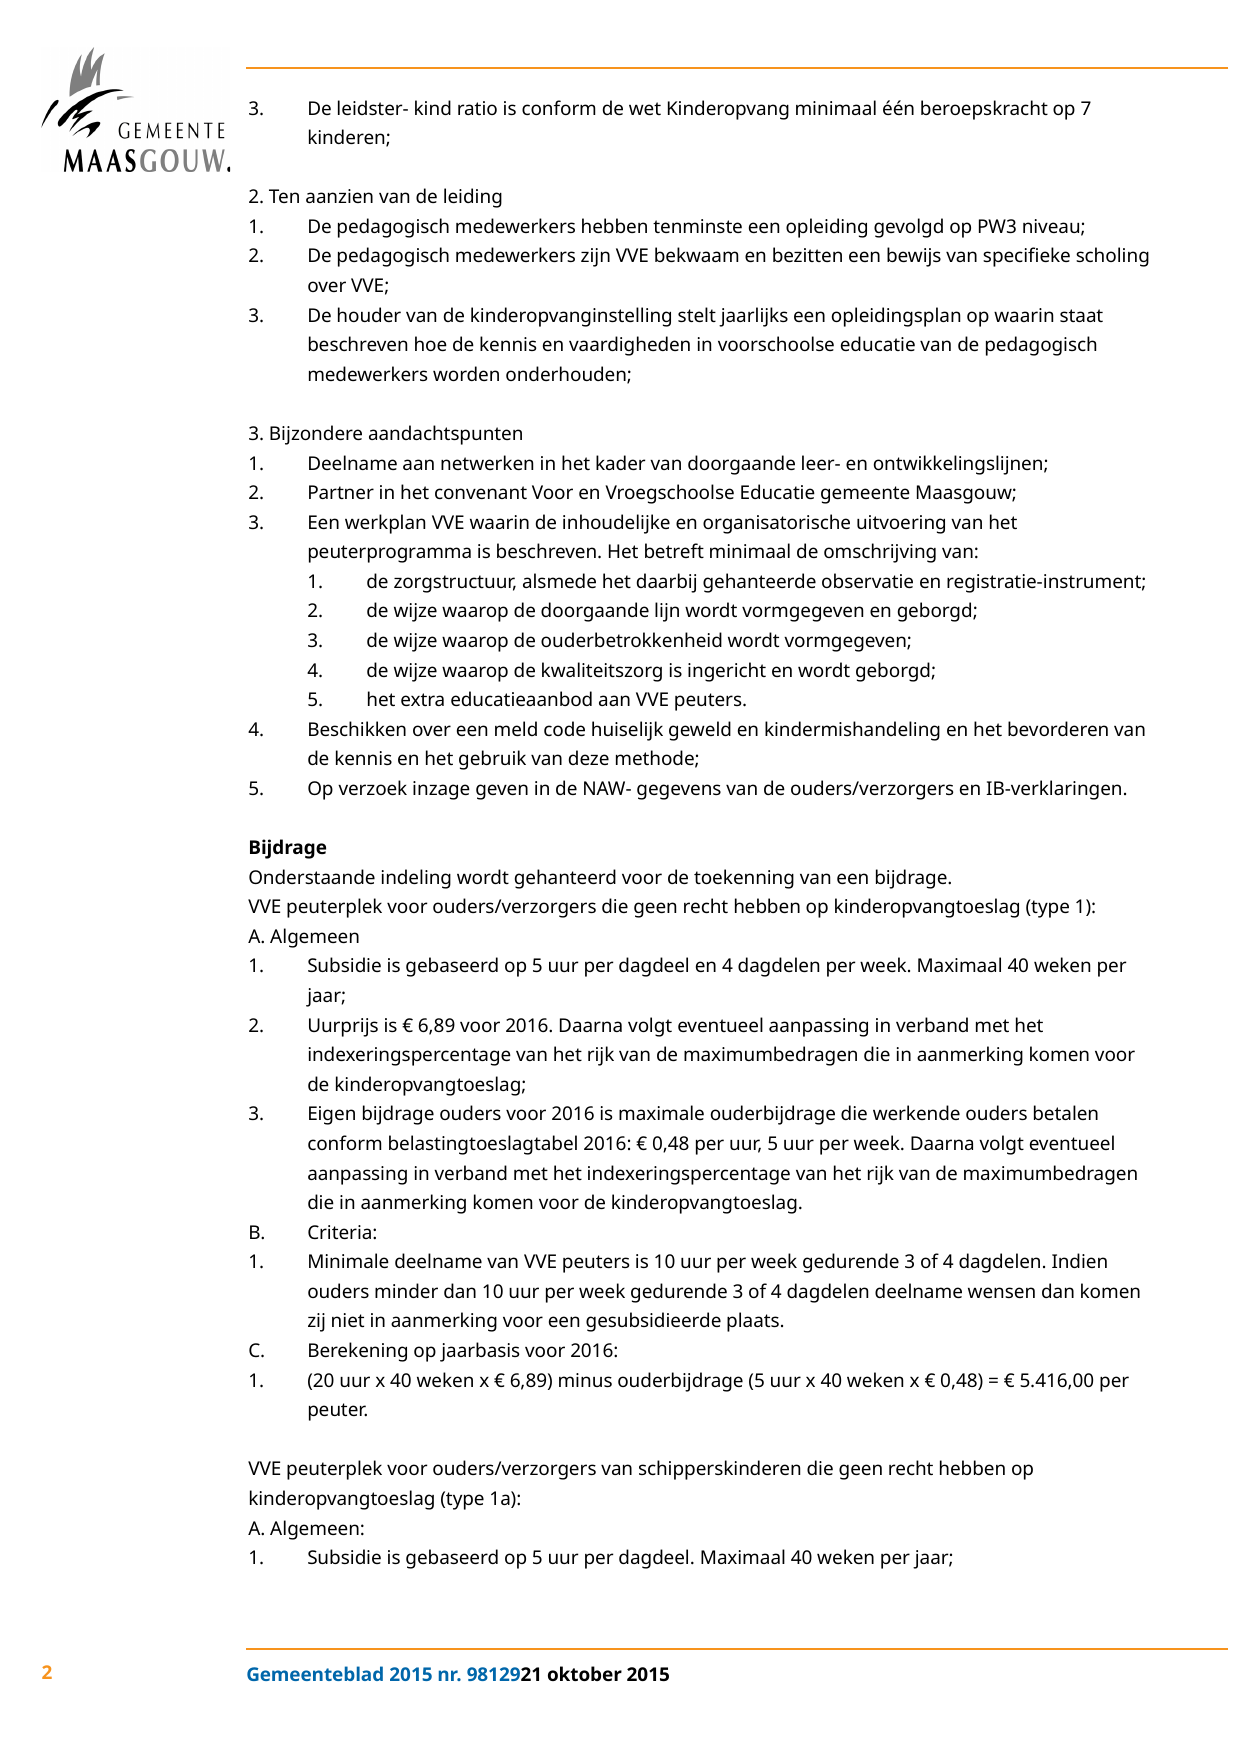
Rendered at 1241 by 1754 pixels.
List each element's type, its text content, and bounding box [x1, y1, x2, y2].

list Subsidie is gebaseerd op 5 uur per dagdeel. Maximaal 40 weken per jaar; [248, 1544, 1152, 1570]
text A. Algemeen [248, 923, 1152, 949]
list Op verzoek inzage geven in de NAW- gegevens van de ouders/verzorgers en IB-verklaringen. [248, 775, 1152, 801]
list de wijze waarop de doorgaande lijn wordt vormgegeven en geborgd; [307, 598, 1152, 623]
list Partner in het convenant Voor en Vroegschoolse Educatie gemeente Maasgouw; [248, 479, 1152, 505]
list De houder van de kinderopvanginstelling stelt jaarlijks een opleidingsplan op waarin staat beschreven hoe de kennis en vaardigheden in voorschoolse educatie van de pedagogisch medewerkers worden onderhouden; [248, 302, 1152, 387]
text 2. Ten aanzien van de leiding [248, 183, 1152, 209]
list de zorgstructuur, alsmede het daarbij gehanteerde observatie en registratie-instrument; [307, 568, 1152, 594]
list De leidster- kind ratio is conform de wet Kinderopvang minimaal één beroepskracht op 7 kinderen; [248, 95, 1152, 150]
list Subsidie is gebaseerd op 5 uur per dagdeel en 4 dagdelen per week. Maximaal 40 weken per jaar; [248, 953, 1152, 1008]
list de wijze waarop de ouderbetrokkenheid wordt vormgegeven; [307, 627, 1152, 653]
list Minimale deelname van VVE peuters is 10 uur per week gedurende 3 of 4 dagdelen. Indien ouders minder dan 10 uur per week gedurende 3 of 4 dagdelen deelname wensen dan komen zij niet in aanmerking voor een gesubsidieerde plaats. [248, 1248, 1152, 1333]
text VVE peuterplek voor ouders/verzorgers die geen recht hebben op kinderopvangtoeslag (type 1): [248, 893, 1152, 919]
list Beschikken over een meld code huiselijk geweld en kindermishandeling en het bevorderen van de kennis en het gebruik van deze methode; [248, 716, 1152, 771]
list Criteria: [248, 1219, 1152, 1245]
list het extra educatieaanbod aan VVE peuters. [307, 686, 1152, 712]
text VVE peuterplek voor ouders/verzorgers van schipperskinderen die geen recht hebben op kinderopvangtoeslag (type 1a): [248, 1456, 1152, 1511]
text A. Algemeen: [248, 1515, 1152, 1541]
text 3. Bijzondere aandachtspunten [248, 420, 1152, 446]
list Een werkplan VVE waarin de inhoudelijke en organisatorische uitvoering van het peuterprogramma is beschreven. Het betreft minimaal de omschrijving van: [248, 509, 1152, 564]
list De pedagogisch medewerkers zijn VVE bekwaam en bezitten een bewijs van specifieke scholing over VVE; [248, 243, 1152, 298]
list Uurprijs is € 6,89 voor 2016. Daarna volgt eventueel aanpassing in verband met het indexeringspercentage van het rijk van de maximumbedragen die in aanmerking komen voor de kinderopvangtoeslag; [248, 1012, 1152, 1097]
list Deelname aan netwerken in het kader van doorgaande leer- en ontwikkelingslijnen; [248, 450, 1152, 476]
list Berekening op jaarbasis voor 2016: [248, 1337, 1152, 1363]
list de wijze waarop de kwaliteitszorg is ingericht en wordt geborgd; [307, 657, 1152, 683]
list (20 uur x 40 weken x € 6,89) minus ouderbijdrage (5 uur x 40 weken x € 0,48) = € 5.416,00 per peuter. [248, 1367, 1152, 1422]
list Eigen bijdrage ouders voor 2016 is maximale ouderbijdrage die werkende ouders betalen conform belastingtoeslagtabel 2016: € 0,48 per uur, 5 uur per week. Daarna volgt eventueel aanpassing in verband met het indexeringspercentage van het rijk van de maximumbedragen die in aanmerking komen voor de kinderopvangtoeslag. [248, 1101, 1152, 1215]
picture [41, 47, 231, 172]
list De pedagogisch medewerkers hebben tenminste een opleiding gevolgd op PW3 niveau; [248, 213, 1152, 239]
text Bijdrage [248, 834, 1152, 860]
text Onderstaande indeling wordt gehanteerd voor de toekenning van een bijdrage. [248, 864, 1152, 890]
